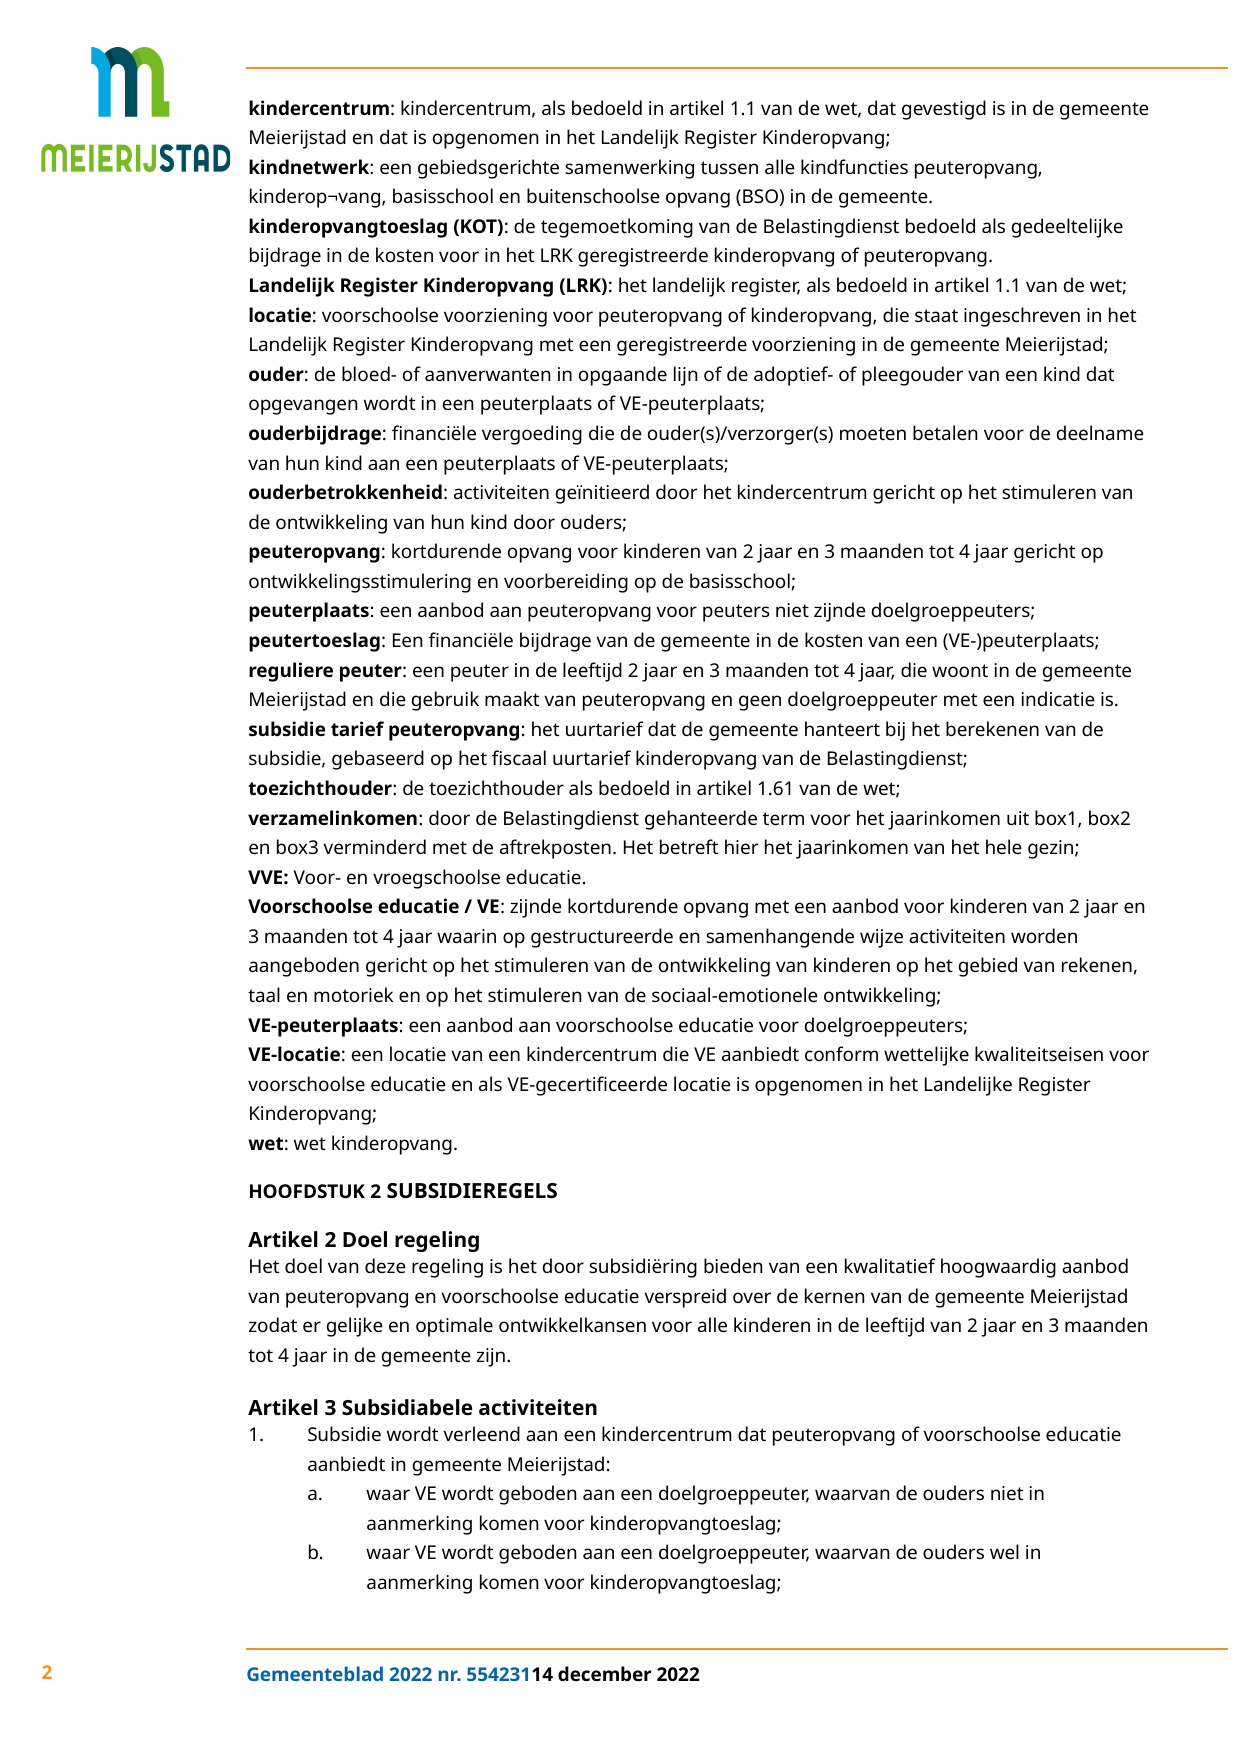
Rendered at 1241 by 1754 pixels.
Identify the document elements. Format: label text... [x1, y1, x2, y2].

text peutertoeslag: Een financiële bijdrage van de gemeente in de kosten van een (VE-)peuterplaats; [248, 627, 1152, 653]
text verzamelinkomen: door de Belastingdienst gehanteerde term voor het jaarinkomen uit box1, box2 en box3 verminderd met de aftrekposten. Het betreft hier het jaarinkomen van het hele gezin; [248, 805, 1152, 860]
text Voorschoolse educatie / VE: zijnde kortdurende opvang met een aanbod voor kinderen van 2 jaar en 3 maanden tot 4 jaar waarin op gestructureerde en samenhangende wijze activiteiten worden aangeboden gericht op het stimuleren van de ontwikkeling van kinderen op het gebied van rekenen, taal en motoriek en op het stimuleren van de sociaal-emotionele ontwikkeling; [248, 893, 1152, 1008]
text Het doel van deze regeling is het door subsidiëring bieden van een kwalitatief hoogwaardig aanbod van peuteropvang en voorschoolse educatie verspreid over de kernen van de gemeente Meierijstad zodat er gelijke en optimale ontwikkelkansen voor alle kinderen in de leeftijd van 2 jaar en 3 maanden tot 4 jaar in de gemeente zijn. [248, 1253, 1152, 1368]
text kinderopvangtoeslag (KOT): de tegemoetkoming van de Belastingdienst bedoeld als gedeeltelijke bijdrage in de kosten voor in het LRK geregistreerde kinderopvang of peuteropvang. [248, 213, 1152, 268]
text Artikel 2 Doel regeling [248, 1225, 1152, 1253]
list waar VE wordt geboden aan een doelgroeppeuter, waarvan de ouders wel in aanmerking komen voor kinderopvangtoeslag; [307, 1539, 1152, 1595]
text peuterplaats: een aanbod aan peuteropvang voor peuters niet zijnde doelgroeppeuters; [248, 598, 1152, 623]
text locatie: voorschoolse voorziening voor peuteropvang of kinderopvang, die staat ingeschreven in het Landelijk Register Kinderopvang met een geregistreerde voorziening in de gemeente Meierijstad; [248, 302, 1152, 357]
text VVE: Voor- en vroegschoolse educatie. [248, 864, 1152, 890]
text kindercentrum: kindercentrum, als bedoeld in artikel 1.1 van de wet, dat gevestigd is in de gemeente Meierijstad en dat is opgenomen in het Landelijk Register Kinderopvang; [248, 95, 1152, 150]
text peuteropvang: kortdurende opvang voor kinderen van 2 jaar en 3 maanden tot 4 jaar gericht op ontwikkelingsstimulering en voorbereiding op de basisschool; [248, 538, 1152, 594]
text Artikel 3 Subsidiabele activiteiten [248, 1393, 1152, 1421]
text ouderbijdrage: financiële vergoeding die de ouder(s)/verzorger(s) moeten betalen voor de deelname van hun kind aan een peuterplaats of VE-peuterplaats; [248, 420, 1152, 476]
text VE-peuterplaats: een aanbod aan voorschoolse educatie voor doelgroeppeuters; [248, 1012, 1152, 1038]
text subsidie tarief peuteropvang: het uurtarief dat de gemeente hanteert bij het berekenen van de subsidie, gebaseerd op het fiscaal uurtarief kinderopvang van de Belastingdienst; [248, 716, 1152, 771]
picture [41, 47, 231, 172]
text VE-locatie: een locatie van een kindercentrum die VE aanbiedt conform wettelijke kwaliteitseisen voor voorschoolse educatie en als VE-gecertificeerde locatie is opgenomen in het Landelijke Register Kinderopvang; [248, 1041, 1152, 1126]
text reguliere peuter: een peuter in de leeftijd 2 jaar en 3 maanden tot 4 jaar, die woont in de gemeente Meierijstad en die gebruik maakt van peuteropvang en geen doelgroeppeuter met een indicatie is. [248, 657, 1152, 712]
text ouderbetrokkenheid: activiteiten geïnitieerd door het kindercentrum gericht op het stimuleren van de ontwikkeling van hun kind door ouders; [248, 479, 1152, 535]
text kindnetwerk: een gebiedsgerichte samenwerking tussen alle kindfuncties peuteropvang, kinderop¬vang, basisschool en buitenschoolse opvang (BSO) in de gemeente. [248, 154, 1152, 209]
list Subsidie wordt verleend aan een kindercentrum dat peuteropvang of voorschoolse educatie aanbiedt in gemeente Meierijstad: [248, 1421, 1152, 1476]
text HOOFDSTUK 2 SUBSIDIEREGELS [248, 1176, 1152, 1204]
text wet: wet kinderopvang. [248, 1130, 1152, 1156]
text Landelijk Register Kinderopvang (LRK): het landelijk register, als bedoeld in artikel 1.1 van de wet; [248, 272, 1152, 298]
list waar VE wordt geboden aan een doelgroeppeuter, waarvan de ouders niet in aanmerking komen voor kinderopvangtoeslag; [307, 1480, 1152, 1536]
text ouder: de bloed- of aanverwanten in opgaande lijn of de adoptief- of pleegouder van een kind dat opgevangen wordt in een peuterplaats of VE-peuterplaats; [248, 361, 1152, 416]
text toezichthouder: de toezichthouder als bedoeld in artikel 1.61 van de wet; [248, 775, 1152, 801]
